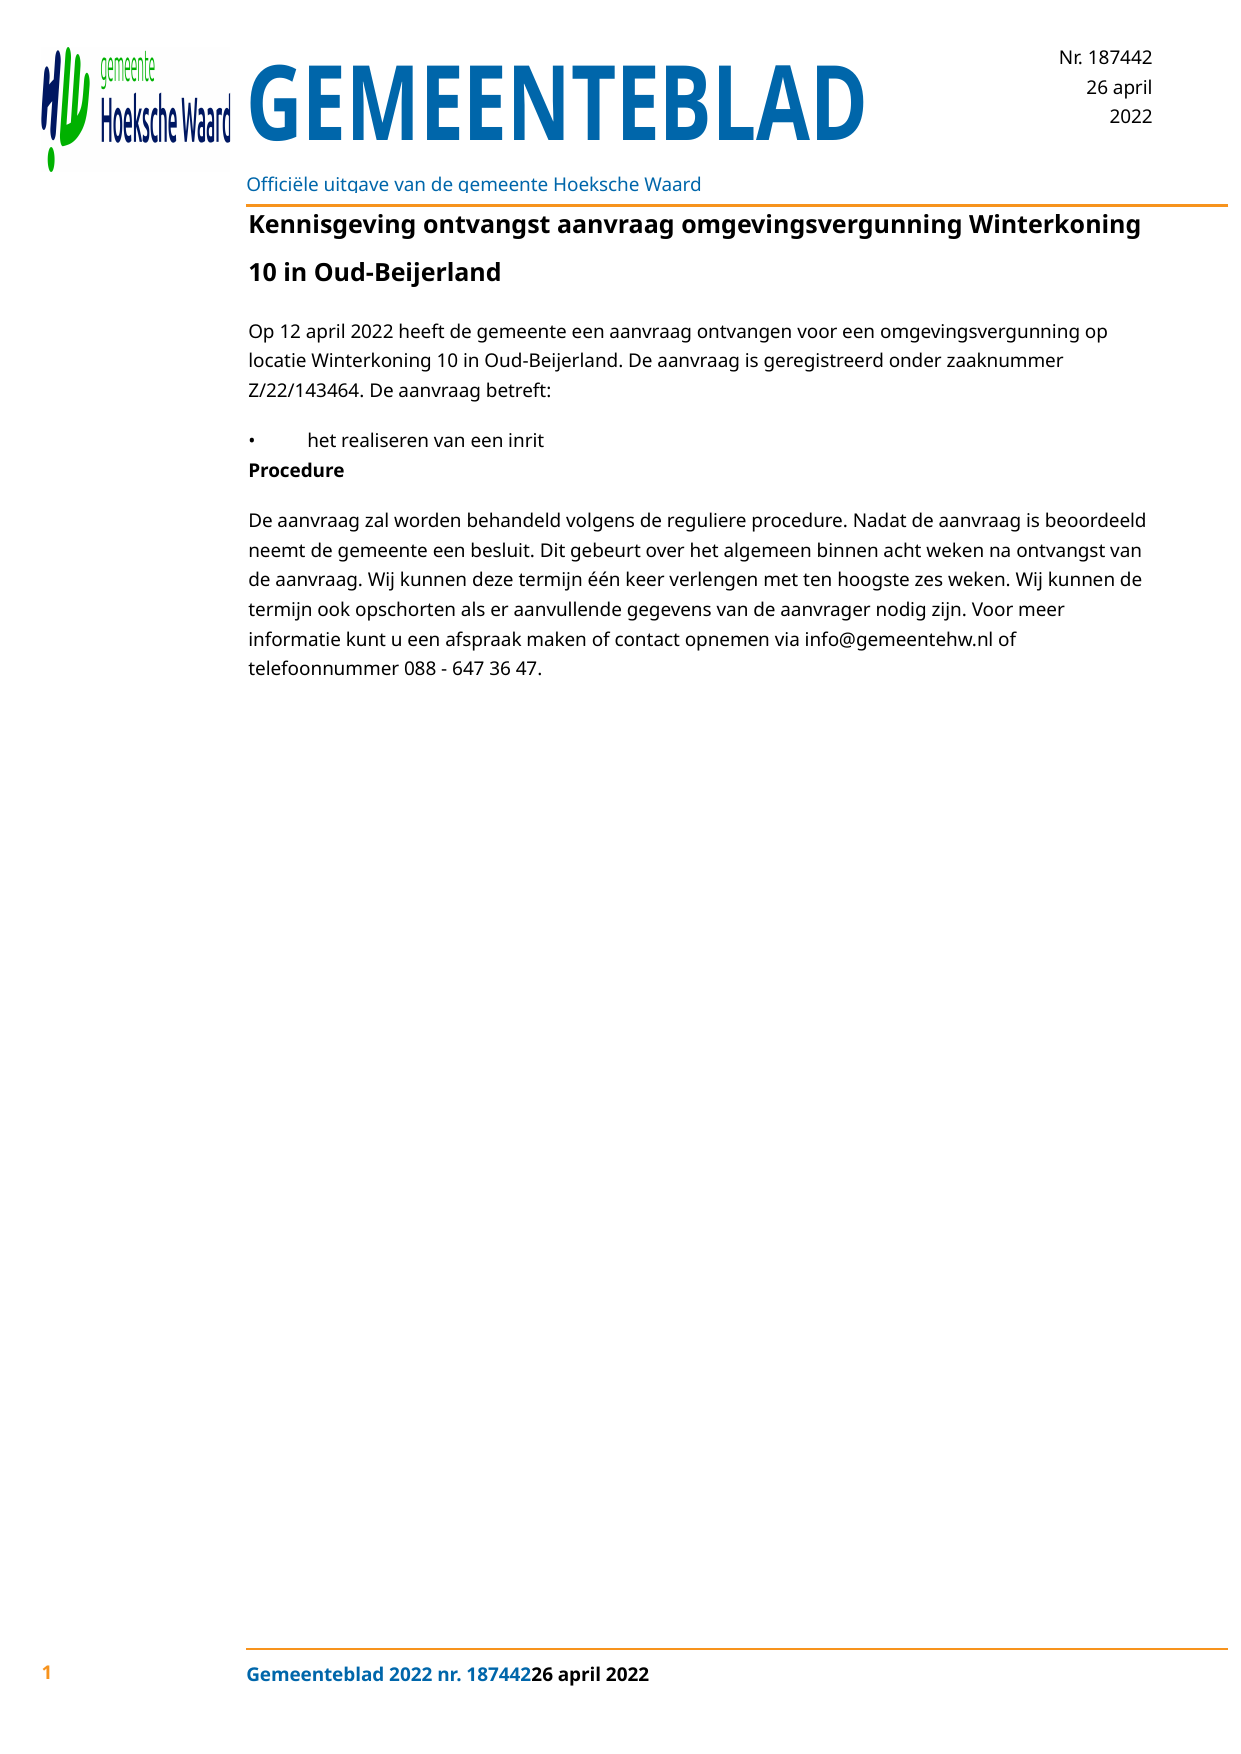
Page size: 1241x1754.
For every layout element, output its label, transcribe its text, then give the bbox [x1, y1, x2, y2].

list het realiseren van een inrit [248, 427, 1152, 453]
text Op 12 april 2022 heeft de gemeente een aanvraag ontvangen voor een omgevingsvergunning op locatie Winterkoning 10 in Oud-Beijerland. De aanvraag is geregistreerd onder zaaknummer Z/22/143464. De aanvraag betreft: [248, 318, 1152, 403]
text De aanvraag zal worden behandeld volgens de reguliere procedure. Nadat de aanvraag is beoordeeld neemt de gemeente een besluit. Dit gebeurt over het algemeen binnen acht weken na ontvangst van de aanvraag. Wij kunnen deze termijn één keer verlengen met ten hoogste zes weken. Wij kunnen de termijn ook opschorten als er aanvullende gegevens van de aanvrager nodig zijn. Voor meer informatie kunt u een afspraak maken of contact opnemen via info@gemeentehw.nl of telefoonnummer 088 - 647 36 47. [248, 507, 1152, 681]
picture [41, 47, 231, 172]
text Kennisgeving ontvangst aanvraag omgevingsvergunning Winterkoning 10 in Oud-Beijerland [248, 207, 1152, 288]
text Procedure [248, 457, 1152, 483]
